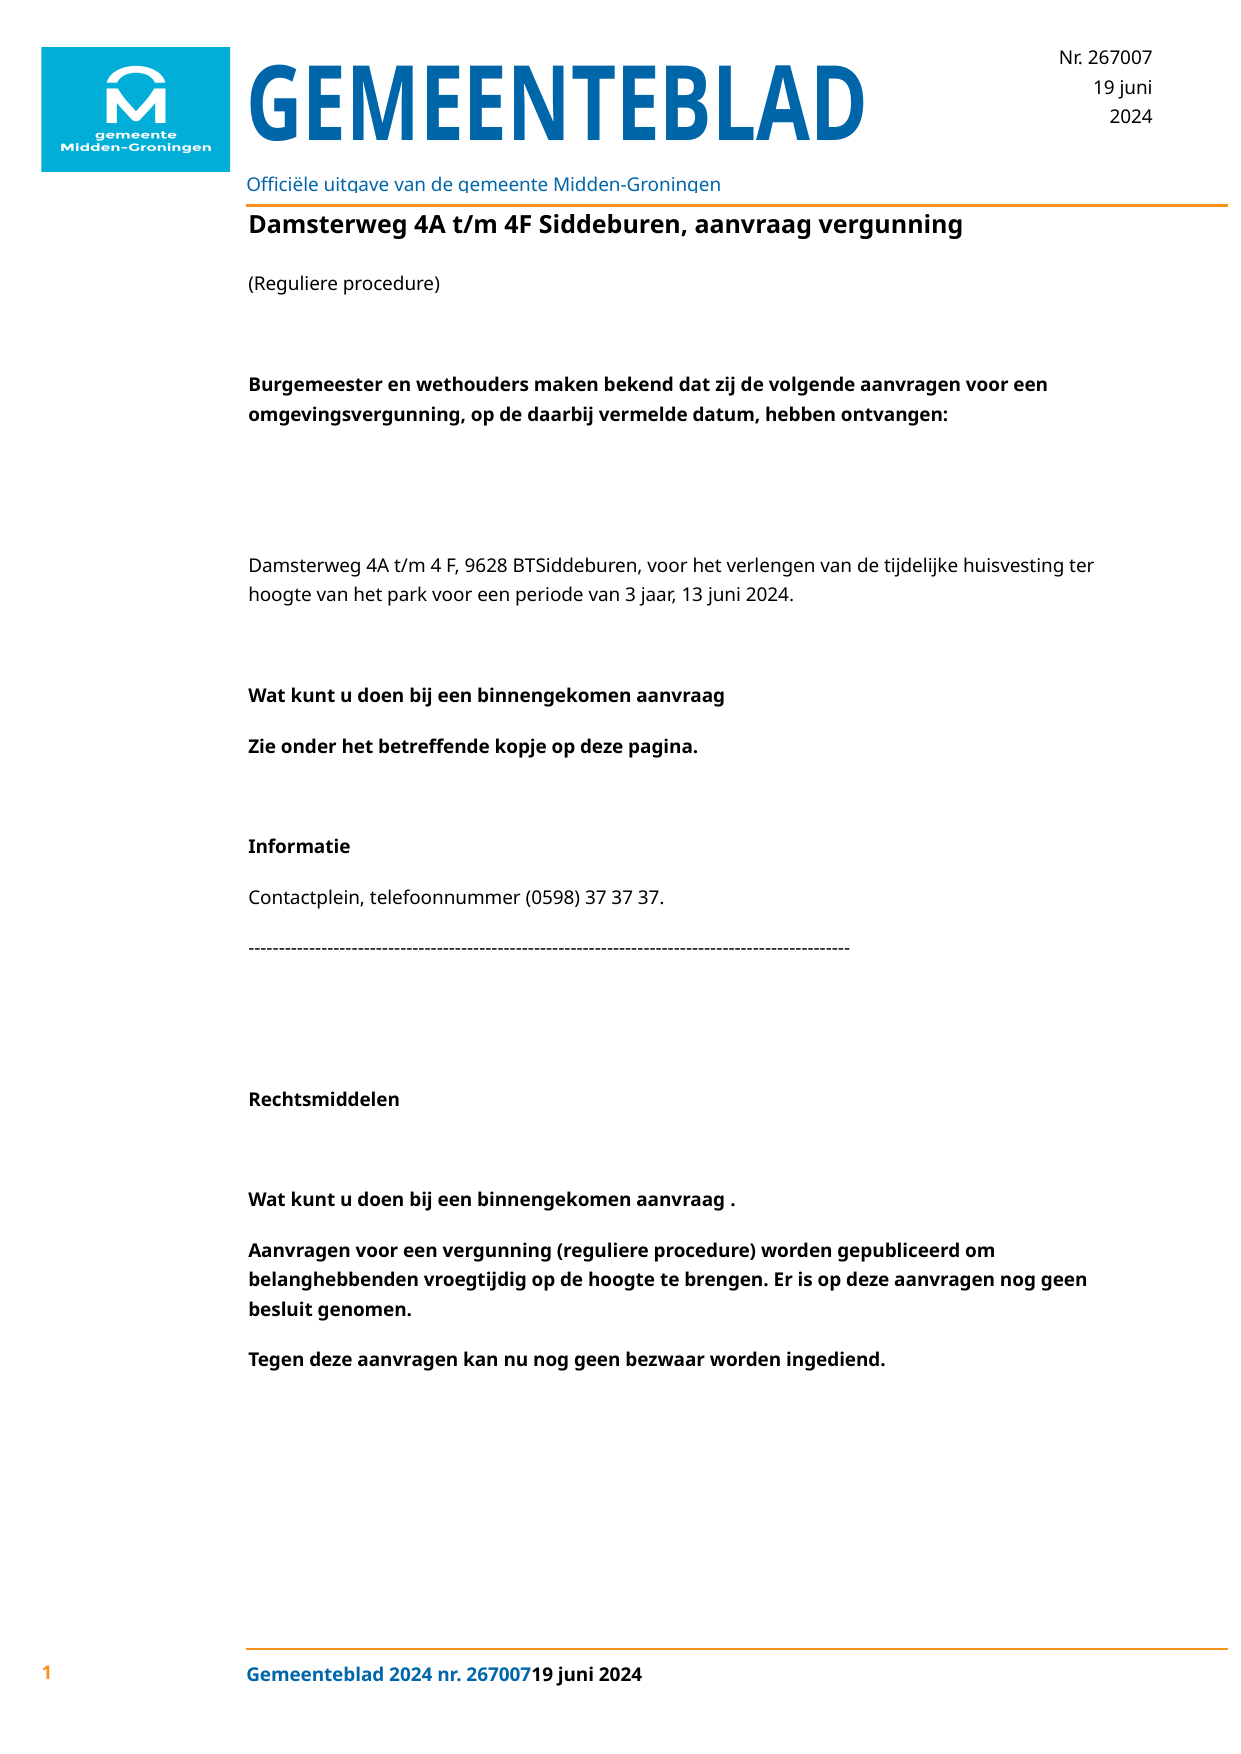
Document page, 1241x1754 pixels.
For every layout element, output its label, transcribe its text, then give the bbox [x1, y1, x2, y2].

picture [107, 89, 165, 122]
text Wat kunt u doen bij een binnengekomen aanvraag [248, 682, 1152, 708]
text Contactplein, telefoonnummer (0598) 37 37 37. [248, 884, 1152, 910]
text Tegen deze aanvragen kan nu nog geen bezwaar worden ingediend. [248, 1347, 1152, 1372]
text Damsterweg 4A t/m 4F Siddeburen, aanvraag vergunning [248, 207, 1152, 241]
text Burgemeester en wethouders maken bekend dat zij de volgende aanvragen voor een omgevingsvergunning, op de daarbij vermelde datum, hebben ontvangen: [248, 371, 1152, 426]
text Aanvragen voor een vergunning (reguliere procedure) worden gepubliceerd om belanghebbenden vroegtijdig op de hoogte te brengen. Er is op deze aanvragen nog geen besluit genomen. [248, 1237, 1152, 1322]
text Wat kunt u doen bij een binnengekomen aanvraag . [248, 1187, 1152, 1212]
picture [184, 146, 190, 153]
text Rechtsmiddelen [248, 1086, 1152, 1111]
text Informatie [248, 834, 1152, 859]
text --------------------------------------------------------------------------------------------------- [248, 934, 1152, 960]
text Zie onder het betreffende kopje op deze pagina. [248, 733, 1152, 758]
text (Reguliere procedure) [248, 270, 1152, 296]
text Damsterweg 4A t/m 4 F, 9628 BTSiddeburen, voor het verlengen van de tijdelijke huisvesting ter hoogte van het park voor een periode van 3 jaar, 13 juni 2024. [248, 552, 1152, 607]
picture [108, 66, 164, 82]
